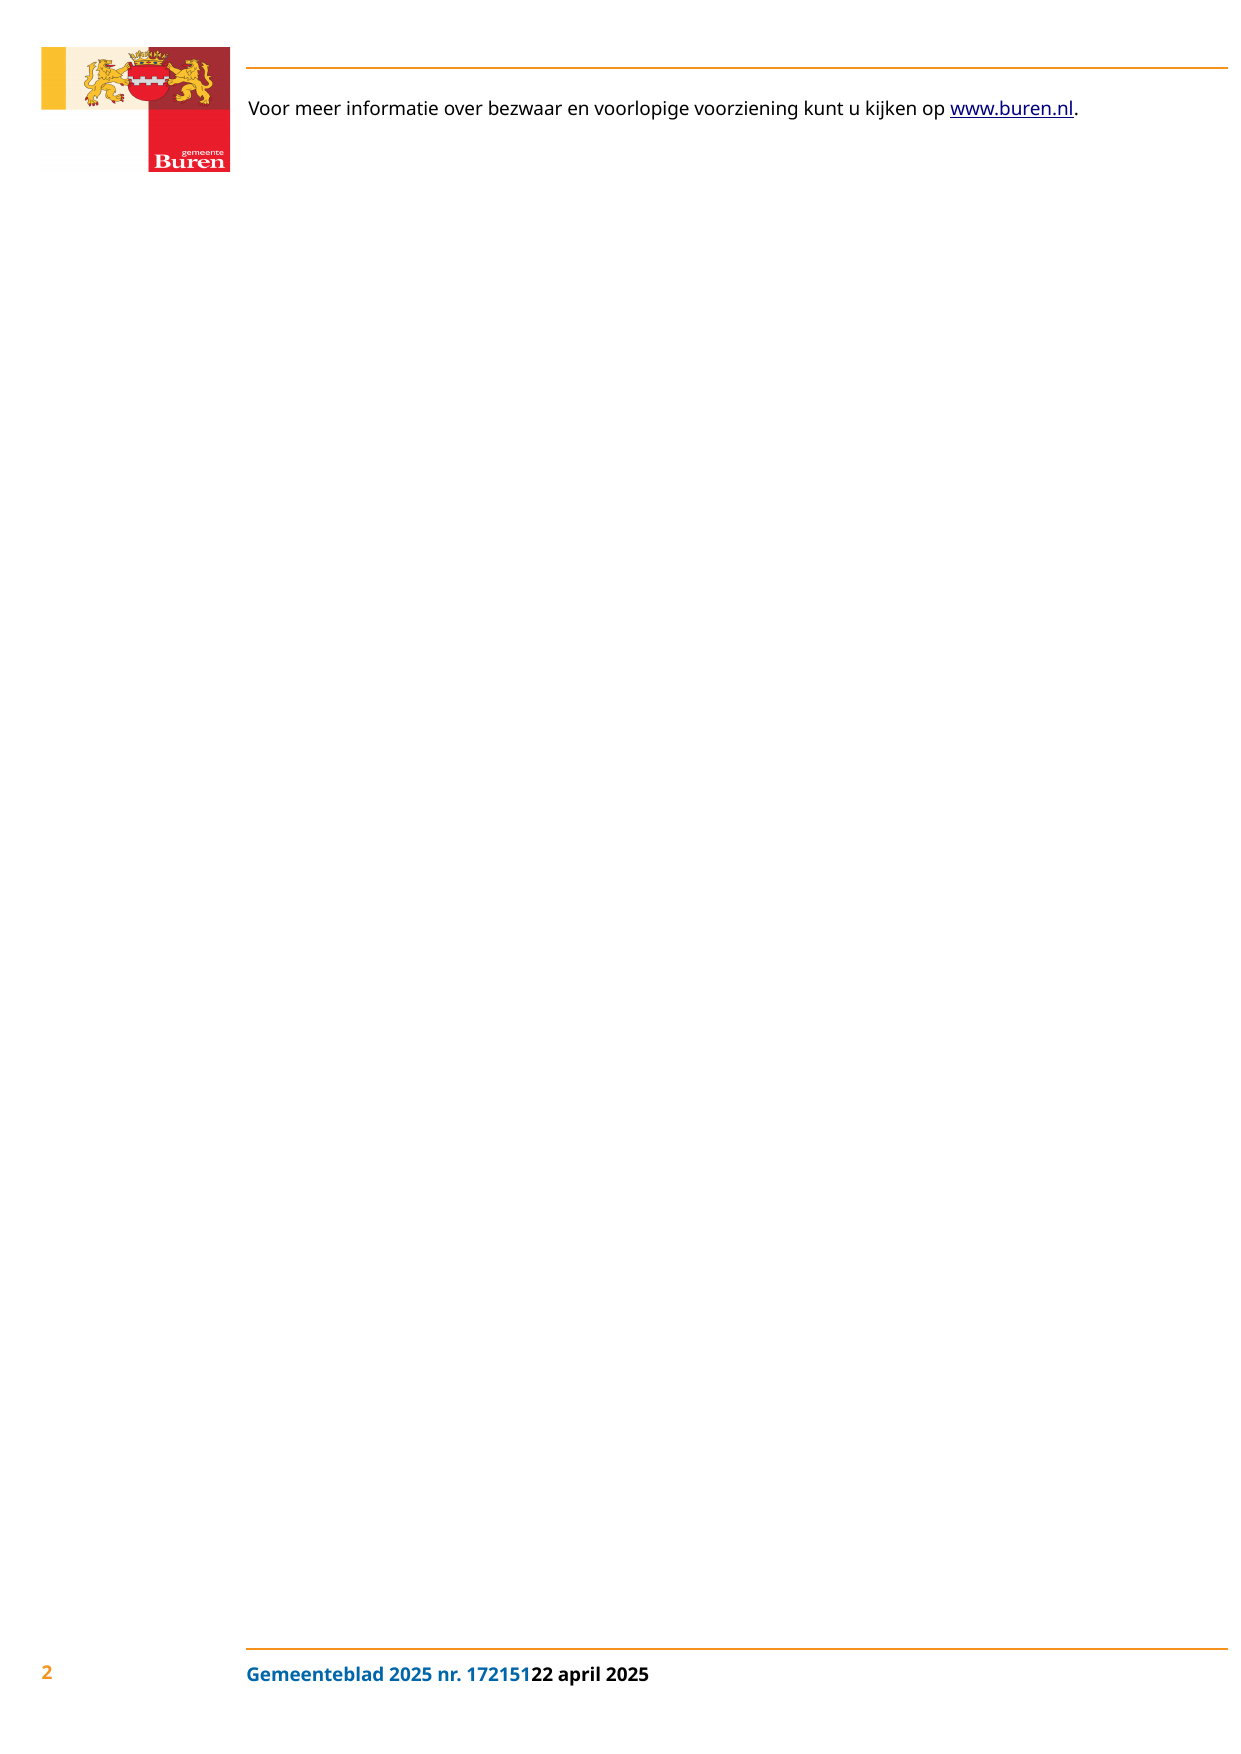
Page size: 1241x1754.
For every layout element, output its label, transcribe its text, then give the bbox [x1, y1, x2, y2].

picture [41, 47, 231, 172]
text Voor meer informatie over bezwaar en voorlopige voorziening kunt u kijken op www.buren.nl. [248, 95, 1152, 121]
